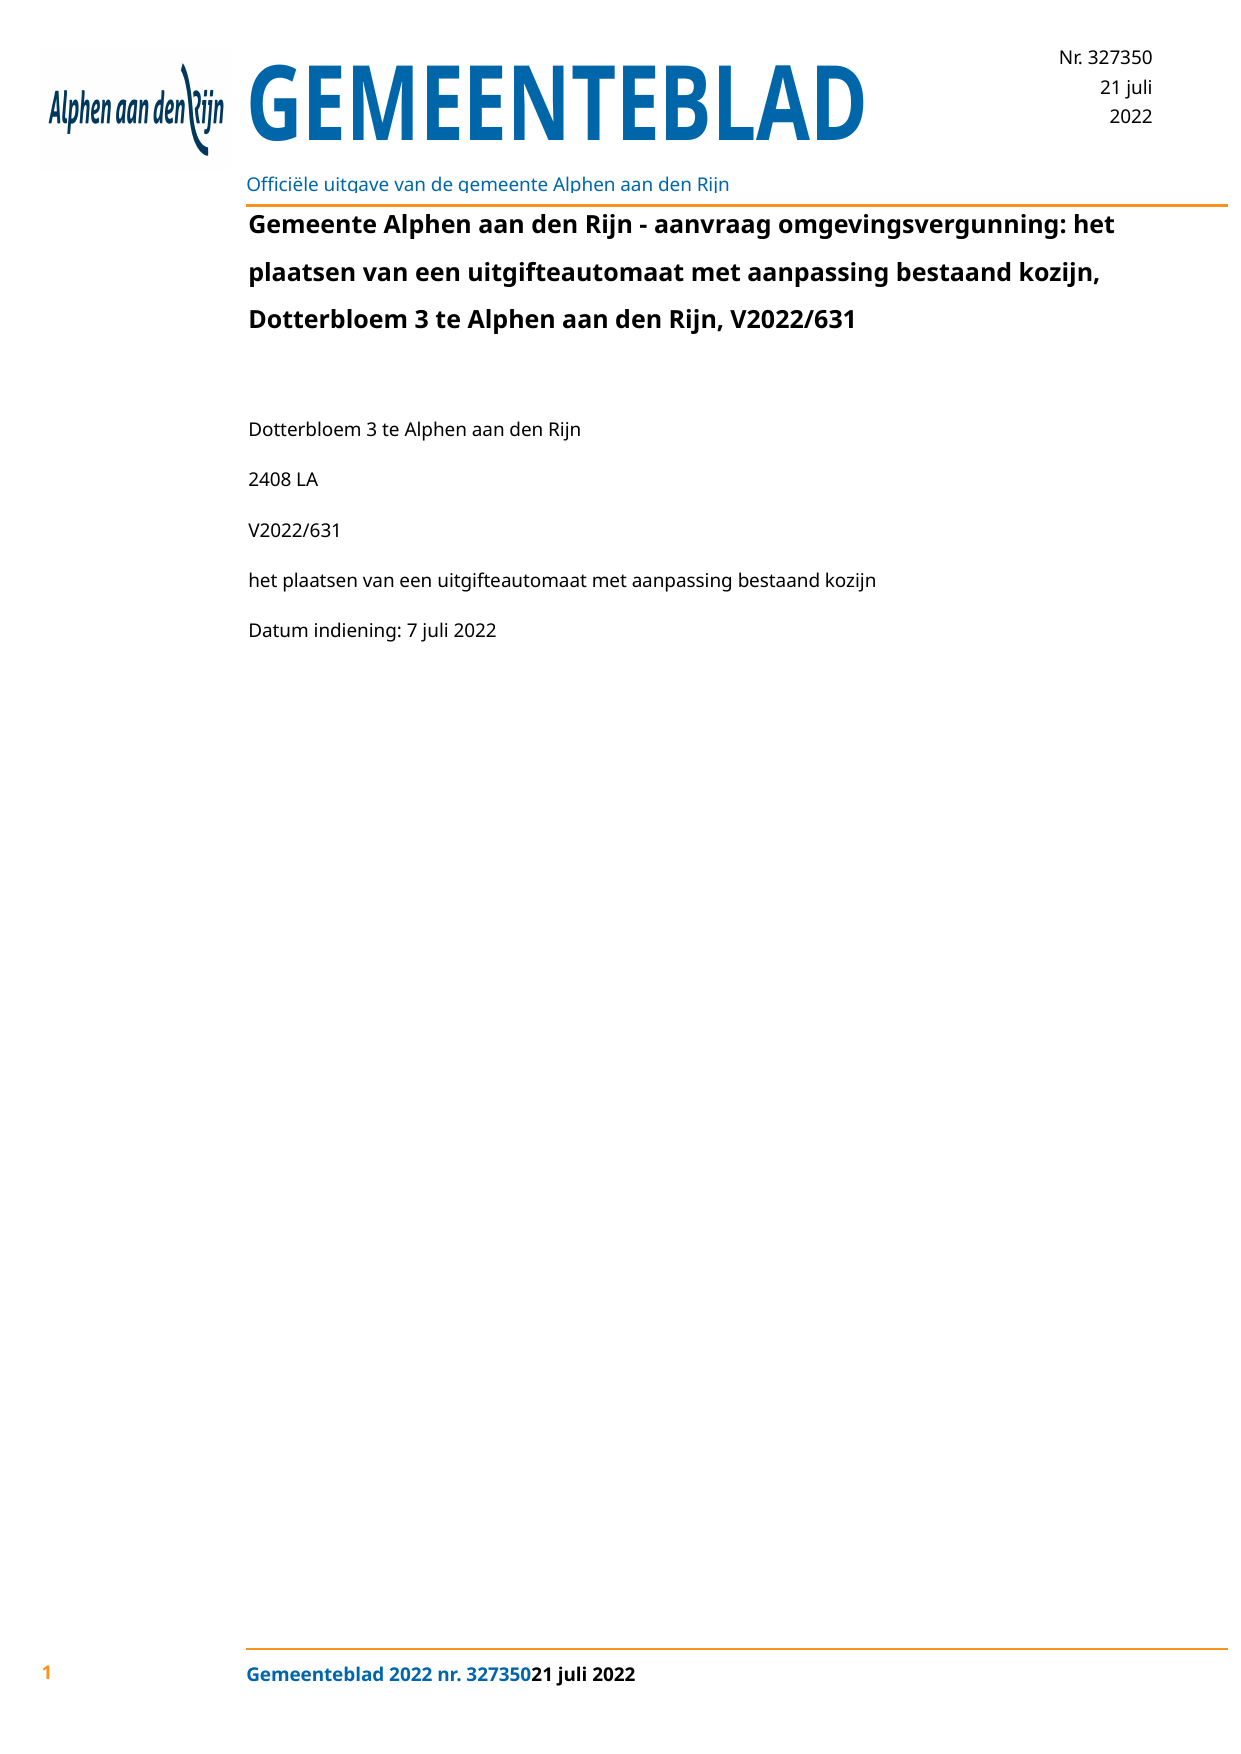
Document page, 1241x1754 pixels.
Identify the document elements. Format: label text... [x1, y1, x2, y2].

text Gemeente Alphen aan den Rijn - aanvraag omgevingsvergunning: het plaatsen van een uitgifteautomaat met aanpassing bestaand kozijn, Dotterbloem 3 te Alphen aan den Rijn, V2022/631 [248, 207, 1152, 336]
text Datum indiening: 7 juli 2022 [248, 618, 1152, 643]
text Dotterbloem 3 te Alphen aan den Rijn [248, 416, 1152, 442]
text V2022/631 [248, 517, 1152, 542]
text het plaatsen van een uitgifteautomaat met aanpassing bestaand kozijn [248, 567, 1152, 593]
picture [41, 47, 231, 172]
text 2408 LA [248, 466, 1152, 492]
